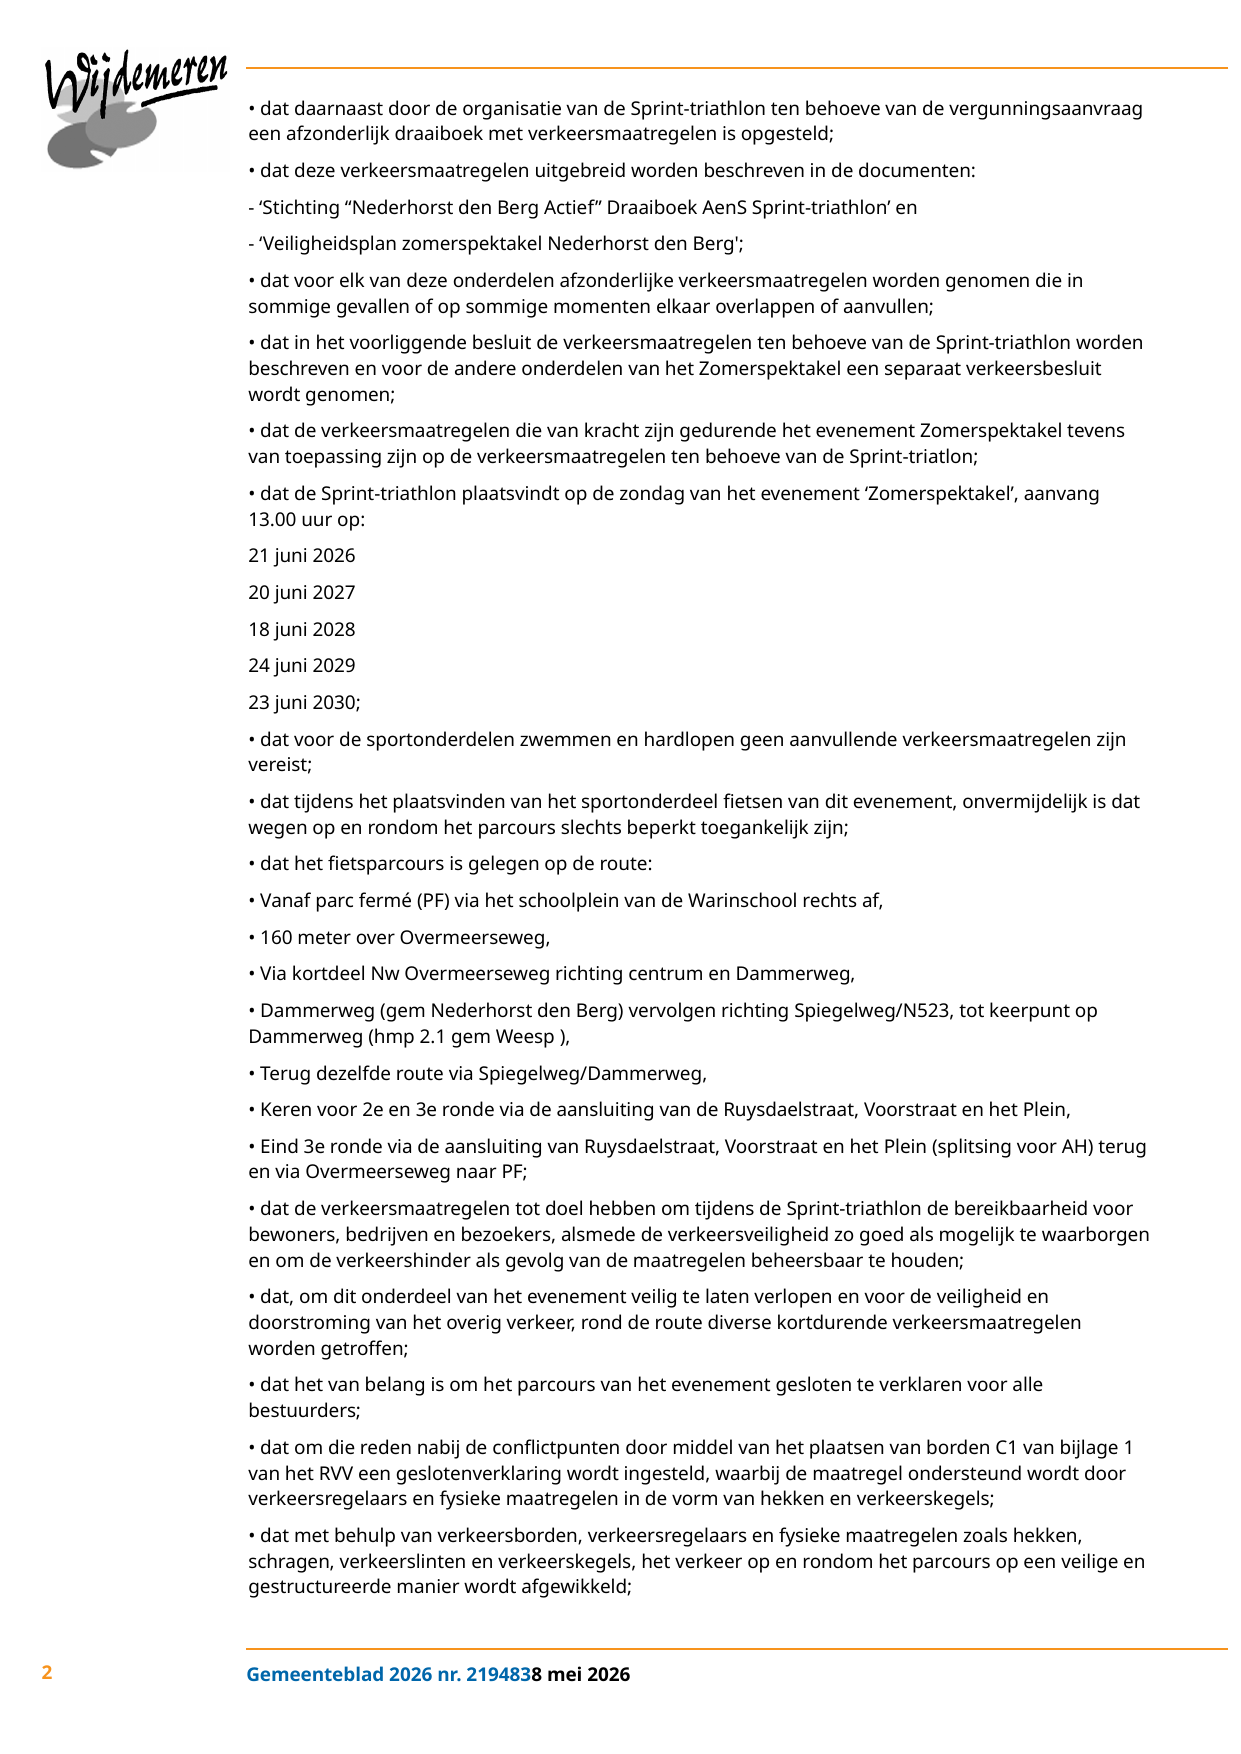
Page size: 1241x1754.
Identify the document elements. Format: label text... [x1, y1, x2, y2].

text 21 juni 2026 [248, 542, 1152, 568]
text • Vanaf parc fermé (PF) via het schoolplein van de Warinschool rechts af, [248, 887, 1152, 913]
text 24 juni 2029 [248, 652, 1152, 678]
text • dat tijdens het plaatsvinden van het sportonderdeel fietsen van dit evenement, onvermijdelijk is dat wegen op en rondom het parcours slechts beperkt toegankelijk zijn; [248, 788, 1152, 840]
text • 160 meter over Overmeerseweg, [248, 924, 1152, 950]
text 23 juni 2030; [248, 689, 1152, 715]
text • Keren voor 2e en 3e ronde via de aansluiting van de Ruysdaelstraat, Voorstraat en het Plein, [248, 1096, 1152, 1122]
text - ‘Veiligheidsplan zomerspektakel Nederhorst den Berg'; [248, 231, 1152, 256]
text • dat daarnaast door de organisatie van de Sprint-triathlon ten behoeve van de vergunningsaanvraag een afzonderlijk draaiboek met verkeersmaatregelen is opgesteld; [248, 95, 1152, 146]
text • Dammerweg (gem Nederhorst den Berg) vervolgen richting Spiegelweg/N523, tot keerpunt op Dammerweg (hmp 2.1 gem Weesp ), [248, 997, 1152, 1049]
text • Eind 3e ronde via de aansluiting van Ruysdaelstraat, Voorstraat en het Plein (splitsing voor AH) terug en via Overmeerseweg naar PF; [248, 1133, 1152, 1184]
text • dat in het voorliggende besluit de verkeersmaatregelen ten behoeve van de Sprint-triathlon worden beschreven en voor de andere onderdelen van het Zomerspektakel een separaat verkeersbesluit wordt genomen; [248, 329, 1152, 407]
text • dat met behulp van verkeersborden, verkeersregelaars en fysieke maatregelen zoals hekken, schragen, verkeerslinten en verkeerskegels, het verkeer op en rondom het parcours op een veilige en gestructureerde manier wordt afgewikkeld; [248, 1522, 1152, 1599]
text • dat het fietsparcours is gelegen op de route: [248, 851, 1152, 876]
text • dat voor de sportonderdelen zwemmen en hardlopen geen aanvullende verkeersmaatregelen zijn vereist; [248, 726, 1152, 777]
picture [41, 47, 231, 172]
text 20 juni 2027 [248, 579, 1152, 605]
text • dat voor elk van deze onderdelen afzonderlijke verkeersmaatregelen worden genomen die in sommige gevallen of op sommige momenten elkaar overlappen of aanvullen; [248, 267, 1152, 319]
text • dat om die reden nabij de conflictpunten door middel van het plaatsen van borden C1 van bijlage 1 van het RVV een geslotenverklaring wordt ingesteld, waarbij de maatregel ondersteund wordt door verkeersregelaars en fysieke maatregelen in de vorm van hekken en verkeerskegels; [248, 1434, 1152, 1511]
text • dat de Sprint-triathlon plaatsvindt op de zondag van het evenement ‘Zomerspektakel’, aanvang 13.00 uur op: [248, 480, 1152, 532]
text • dat de verkeersmaatregelen die van kracht zijn gedurende het evenement Zomerspektakel tevens van toepassing zijn op de verkeersmaatregelen ten behoeve van de Sprint-triatlon; [248, 418, 1152, 469]
text 18 juni 2028 [248, 616, 1152, 642]
text • dat het van belang is om het parcours van het evenement gesloten te verklaren voor alle bestuurders; [248, 1372, 1152, 1423]
text • Via kortdeel Nw Overmeerseweg richting centrum en Dammerweg, [248, 961, 1152, 986]
text • dat de verkeersmaatregelen tot doel hebben om tijdens de Sprint-triathlon de bereikbaarheid voor bewoners, bedrijven en bezoekers, alsmede de verkeersveiligheid zo goed als mogelijk te waarborgen en om de verkeershinder als gevolg van de maatregelen beheersbaar te houden; [248, 1195, 1152, 1273]
text • dat deze verkeersmaatregelen uitgebreid worden beschreven in de documenten: [248, 157, 1152, 183]
text - ‘Stichting “Nederhorst den Berg Actief” Draaiboek AenS Sprint-triathlon’ en [248, 194, 1152, 219]
text • dat, om dit onderdeel van het evenement veilig te laten verlopen en voor de veiligheid en doorstroming van het overig verkeer, rond de route diverse kortdurende verkeersmaatregelen worden getroffen; [248, 1283, 1152, 1361]
text • Terug dezelfde route via Spiegelweg/Dammerweg, [248, 1060, 1152, 1085]
